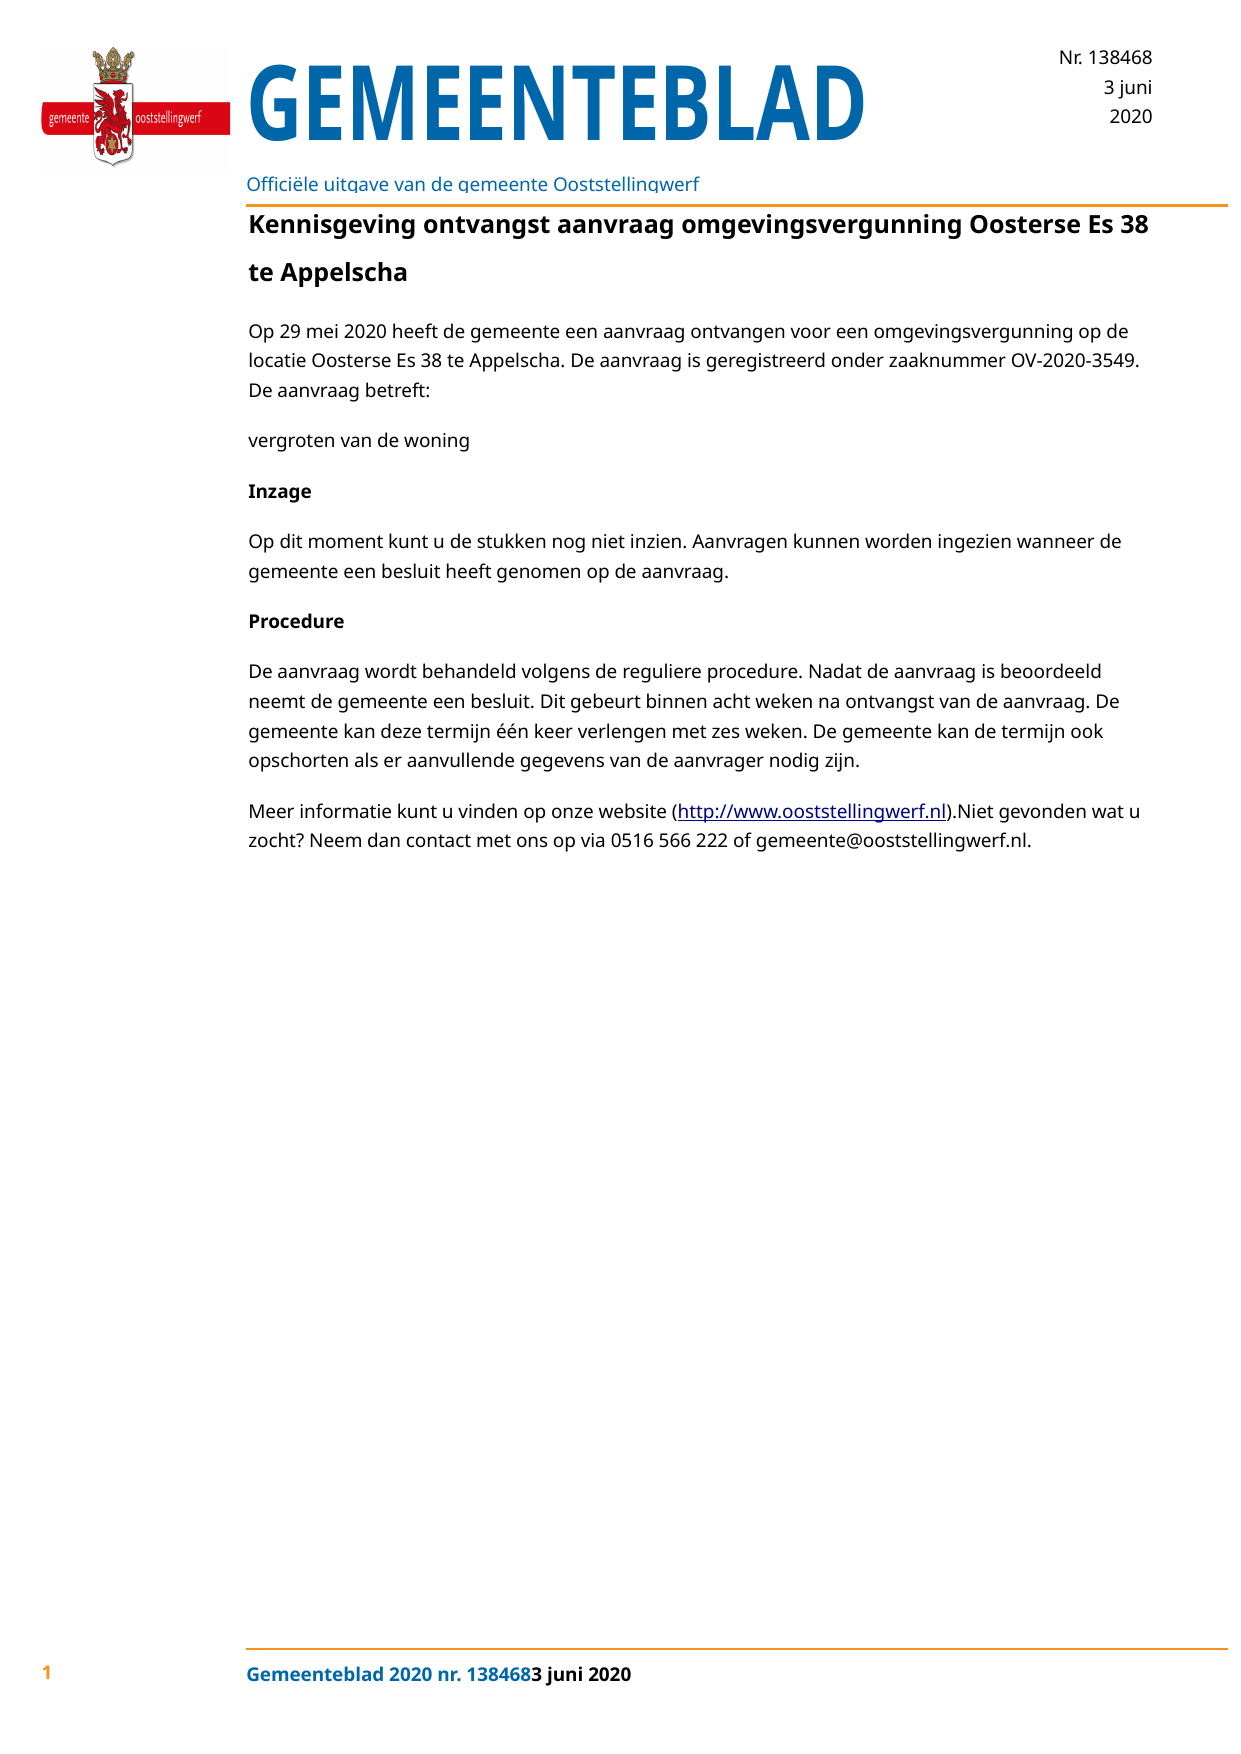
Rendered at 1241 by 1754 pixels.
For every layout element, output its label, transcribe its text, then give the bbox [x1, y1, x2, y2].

text vergroten van de woning [248, 427, 1152, 453]
text Inzage [248, 478, 1152, 504]
text Meer informatie kunt u vinden op onze website (http://www.ooststellingwerf.nl).Niet gevonden wat u zocht? Neem dan contact met ons op via 0516 566 222 of gemeente@ooststellingwerf.nl. [248, 798, 1152, 853]
text Op 29 mei 2020 heeft de gemeente een aanvraag ontvangen voor een omgevingsvergunning op de locatie Oosterse Es 38 te Appelscha. De aanvraag is geregistreerd onder zaaknummer OV-2020-3549. De aanvraag betreft: [248, 318, 1152, 403]
picture [41, 47, 231, 172]
text Procedure [248, 608, 1152, 634]
text Op dit moment kunt u de stukken nog niet inzien. Aanvragen kunnen worden ingezien wanneer de gemeente een besluit heeft genomen op de aanvraag. [248, 528, 1152, 584]
text Kennisgeving ontvangst aanvraag omgevingsvergunning Oosterse Es 38 te Appelscha [248, 207, 1152, 288]
text De aanvraag wordt behandeld volgens de reguliere procedure. Nadat de aanvraag is beoordeeld neemt de gemeente een besluit. Dit gebeurt binnen acht weken na ontvangst van de aanvraag. De gemeente kan deze termijn één keer verlengen met zes weken. De gemeente kan de termijn ook opschorten als er aanvullende gegevens van de aanvrager nodig zijn. [248, 659, 1152, 773]
